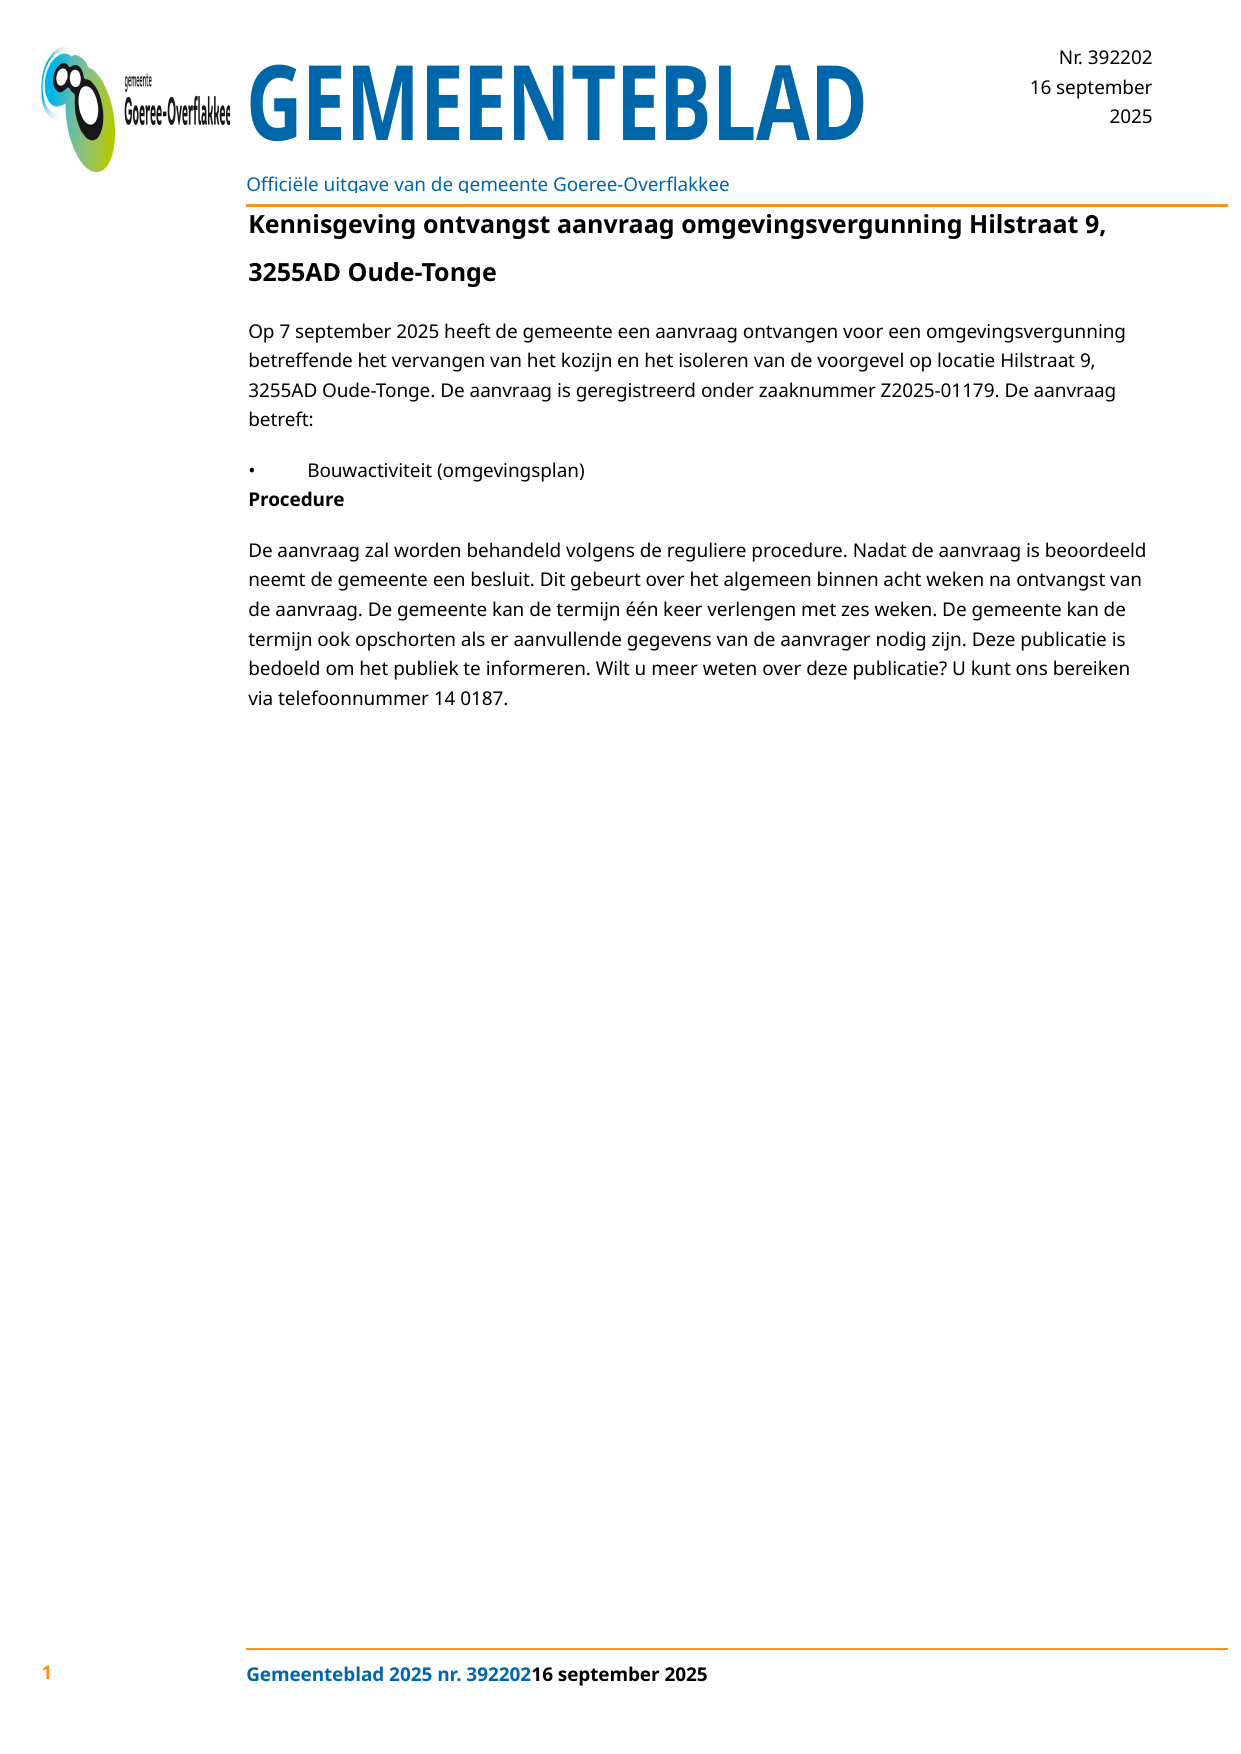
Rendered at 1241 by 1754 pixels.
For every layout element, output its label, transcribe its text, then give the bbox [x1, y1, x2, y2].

picture [41, 47, 231, 172]
list Bouwactiviteit (omgevingsplan) [248, 457, 1152, 483]
text Procedure [248, 487, 1152, 512]
text Op 7 september 2025 heeft de gemeente een aanvraag ontvangen voor een omgevingsvergunning betreffende het vervangen van het kozijn en het isoleren van de voorgevel op locatie Hilstraat 9, 3255AD Oude-Tonge. De aanvraag is geregistreerd onder zaaknummer Z2025-01179. De aanvraag betreft: [248, 318, 1152, 432]
text De aanvraag zal worden behandeld volgens de reguliere procedure. Nadat de aanvraag is beoordeeld neemt de gemeente een besluit. Dit gebeurt over het algemeen binnen acht weken na ontvangst van de aanvraag. De gemeente kan de termijn één keer verlengen met zes weken. De gemeente kan de termijn ook opschorten als er aanvullende gegevens van de aanvrager nodig zijn. Deze publicatie is bedoeld om het publiek te informeren. Wilt u meer weten over deze publicatie? U kunt ons bereiken via telefoonnummer 14 0187. [248, 537, 1152, 711]
text Kennisgeving ontvangst aanvraag omgevingsvergunning Hilstraat 9, 3255AD Oude-Tonge [248, 207, 1152, 288]
